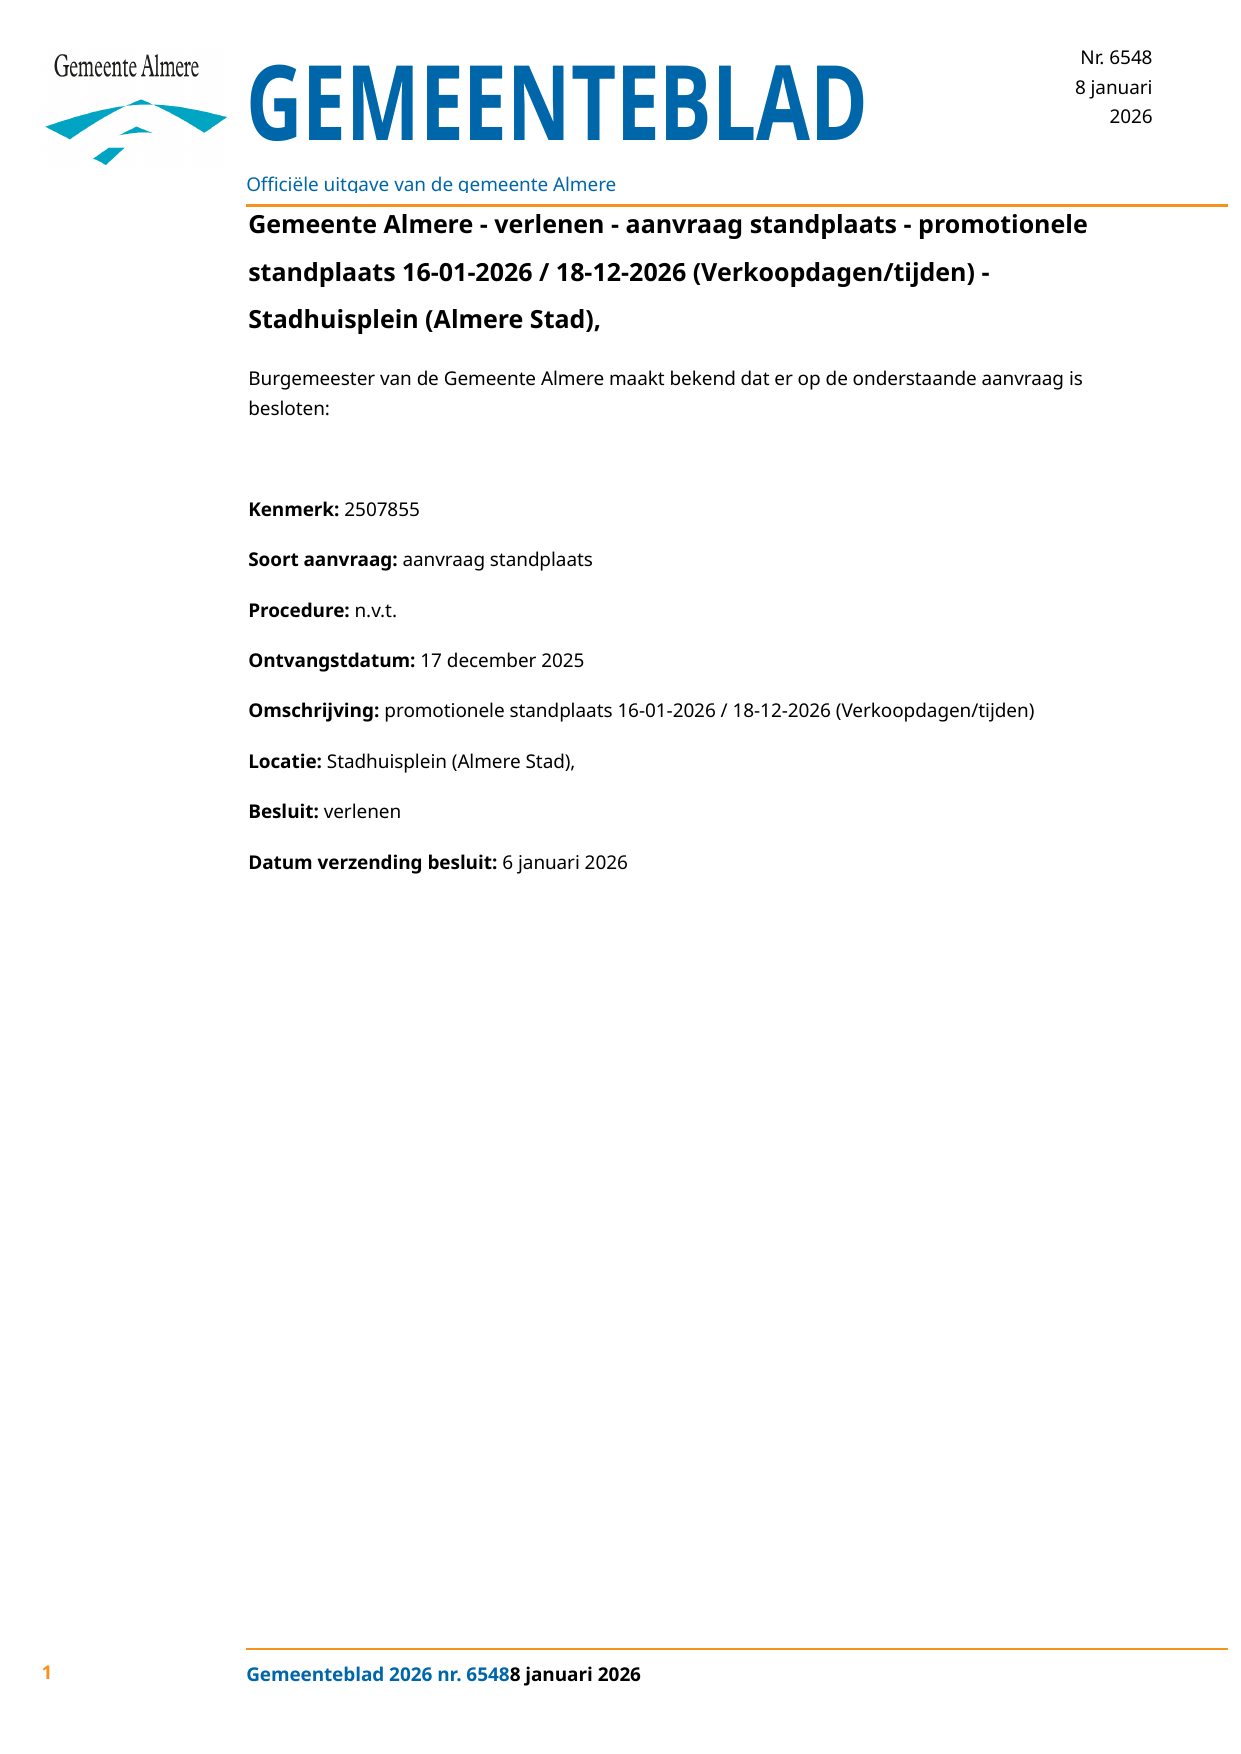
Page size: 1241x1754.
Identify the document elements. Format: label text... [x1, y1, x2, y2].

text Soort aanvraag: aanvraag standplaats [248, 546, 1152, 572]
text Gemeente Almere - verlenen - aanvraag standplaats - promotionele standplaats 16-01-2026 / 18-12-2026 (Verkoopdagen/tijden) - Stadhuisplein (Almere Stad), [248, 207, 1152, 336]
text Burgemeester van de Gemeente Almere maakt bekend dat er op de onderstaande aanvraag is besloten: [248, 366, 1152, 421]
text Datum verzending besluit: 6 januari 2026 [248, 849, 1152, 874]
picture [41, 47, 231, 172]
text Besluit: verlenen [248, 798, 1152, 824]
text Locatie: Stadhuisplein (Almere Stad), [248, 748, 1152, 774]
text Kenmerk: 2507855 [248, 496, 1152, 522]
text Omschrijving: promotionele standplaats 16-01-2026 / 18-12-2026 (Verkoopdagen/tijden) [248, 698, 1152, 723]
text Ontvangstdatum: 17 december 2025 [248, 647, 1152, 673]
text Procedure: n.v.t. [248, 597, 1152, 622]
